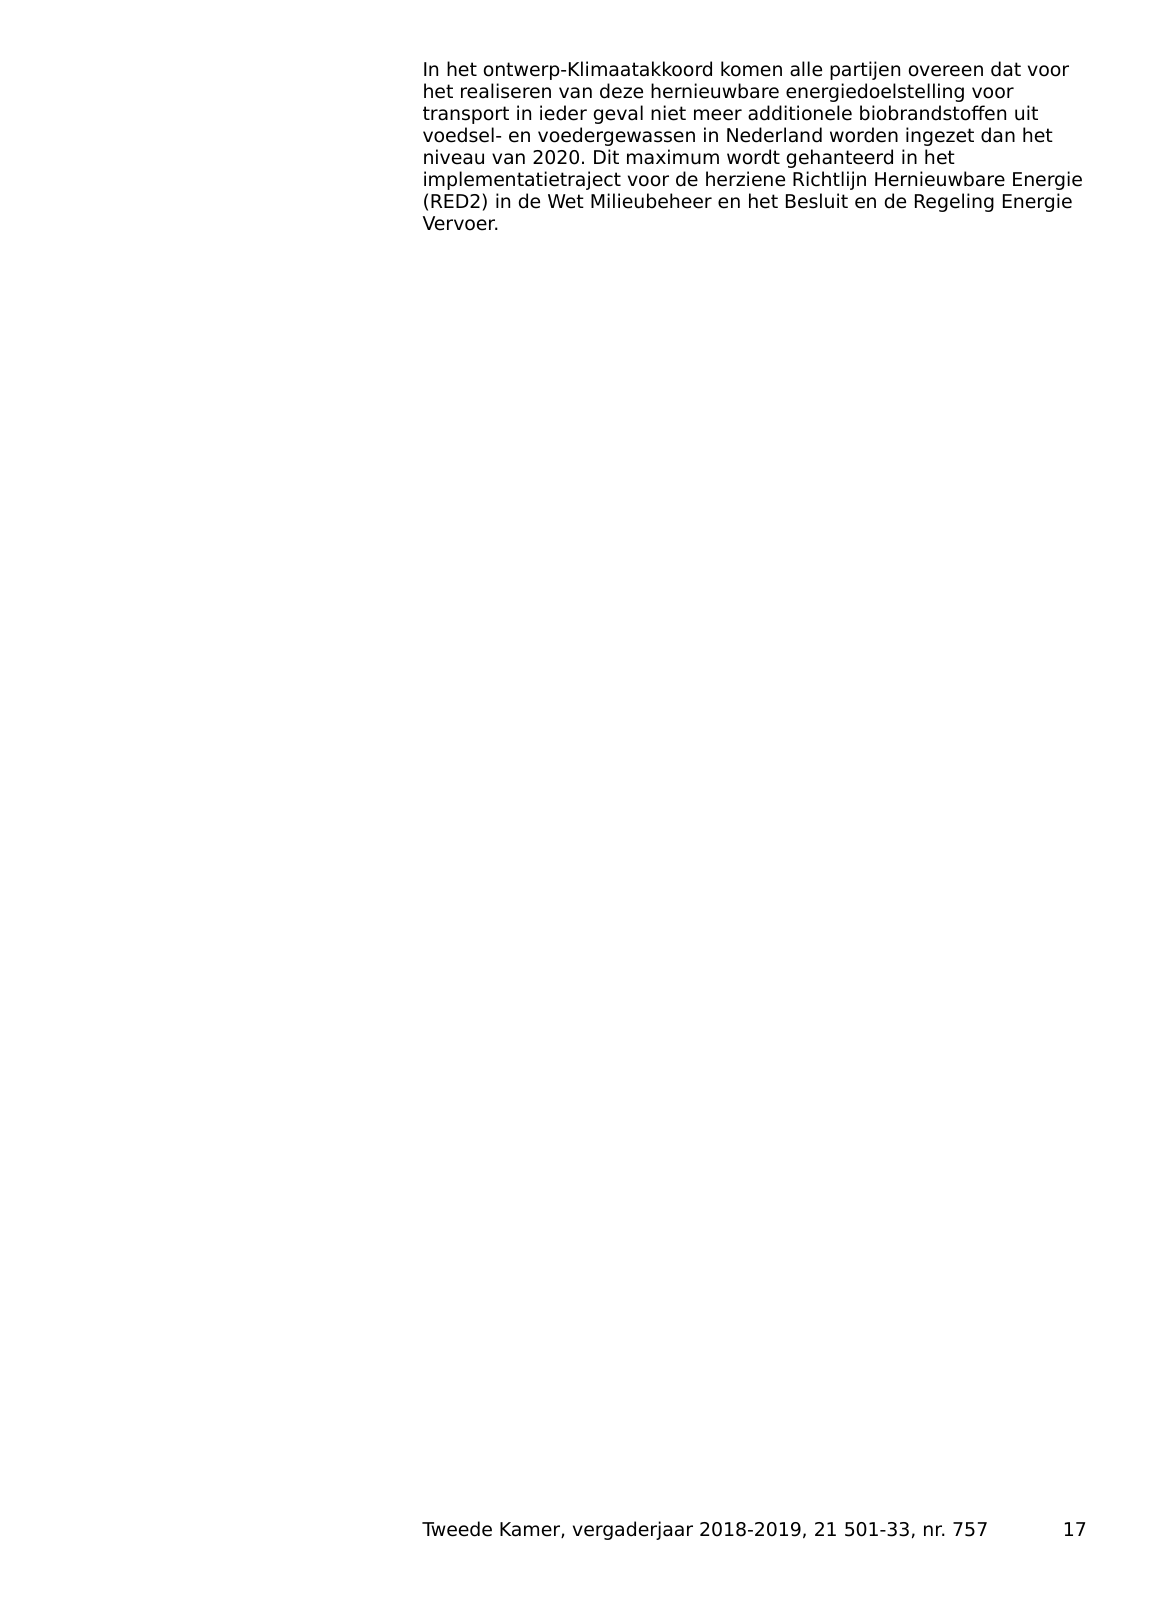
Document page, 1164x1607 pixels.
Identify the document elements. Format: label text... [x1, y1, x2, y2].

text In het ontwerp-Klimaatakkoord komen alle partijen overeen dat voor het realiseren van deze hernieuwbare energiedoelstelling voor transport in ieder geval niet meer additionele biobrandstoffen uit voedsel- en voedergewassen in Nederland worden ingezet dan het niveau van 2020. Dit maximum wordt gehanteerd in het implementatietraject voor de herziene Richtlijn Hernieuwbare Energie (RED2) in de Wet Milieubeheer en het Besluit en de Regeling Energie Vervoer. [422, 59, 1087, 235]
